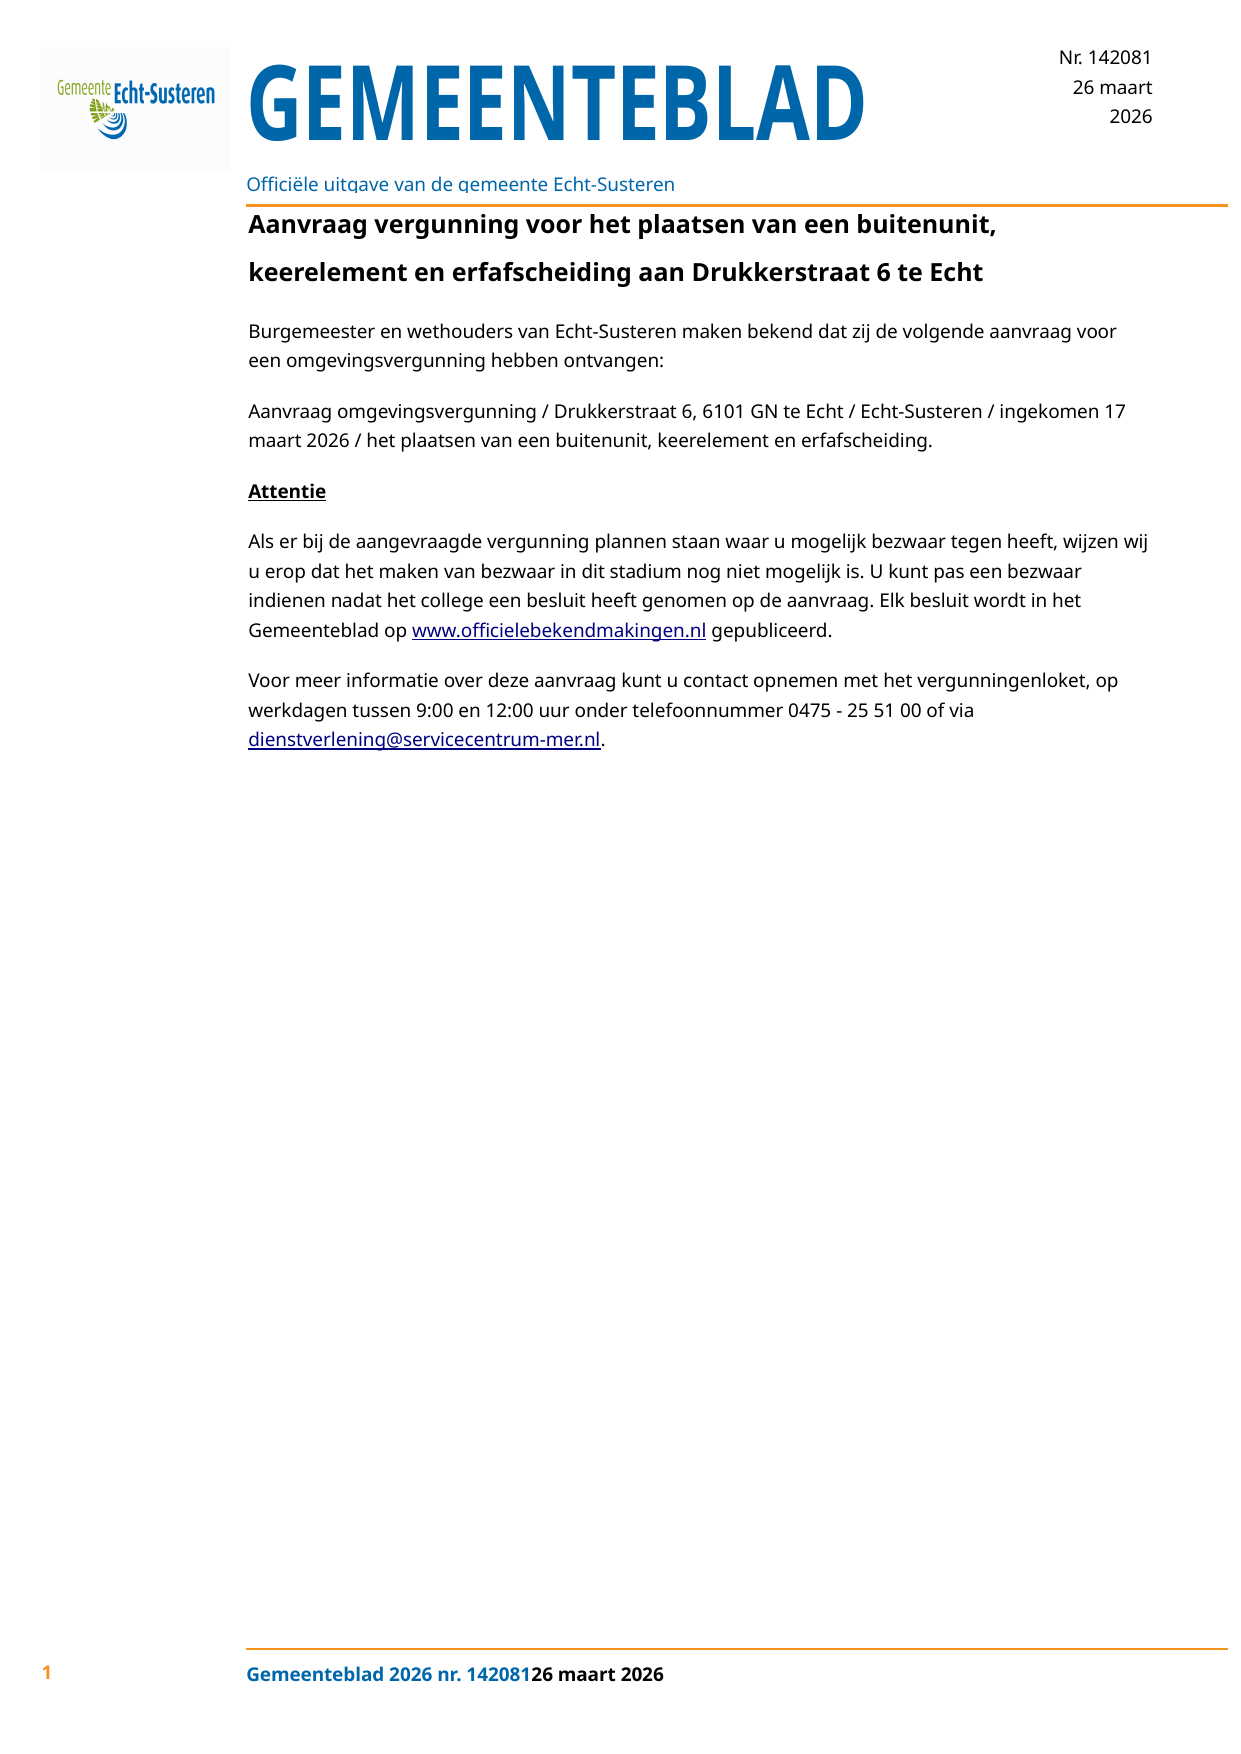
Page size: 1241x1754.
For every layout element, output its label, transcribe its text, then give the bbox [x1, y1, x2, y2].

text Burgemeester en wethouders van Echt-Susteren maken bekend dat zij de volgende aanvraag voor een omgevingsvergunning hebben ontvangen: [248, 318, 1152, 373]
text Aanvraag vergunning voor het plaatsen van een buitenunit, keerelement en erfafscheiding aan Drukkerstraat 6 te Echt [248, 207, 1152, 288]
text Voor meer informatie over deze aanvraag kunt u contact opnemen met het vergunningenloket, op werkdagen tussen 9:00 en 12:00 uur onder telefoonnummer 0475 - 25 51 00 of via dienstverlening@servicecentrum-mer.nl. [248, 667, 1152, 752]
text Aanvraag omgevingsvergunning / Drukkerstraat 6, 6101 GN te Echt / Echt-Susteren / ingekomen 17 maart 2026 / het plaatsen van een buitenunit, keerelement en erfafscheiding. [248, 398, 1152, 453]
text Attentie [248, 478, 1152, 504]
text Als er bij de aangevraagde vergunning plannen staan waar u mogelijk bezwaar tegen heeft, wijzen wij u erop dat het maken van bezwaar in dit stadium nog niet mogelijk is. U kunt pas een bezwaar indienen nadat het college een besluit heeft genomen op de aanvraag. Elk besluit wordt in het Gemeenteblad op www.officielebekendmakingen.nl gepubliceerd. [248, 528, 1152, 643]
picture [41, 47, 231, 172]
